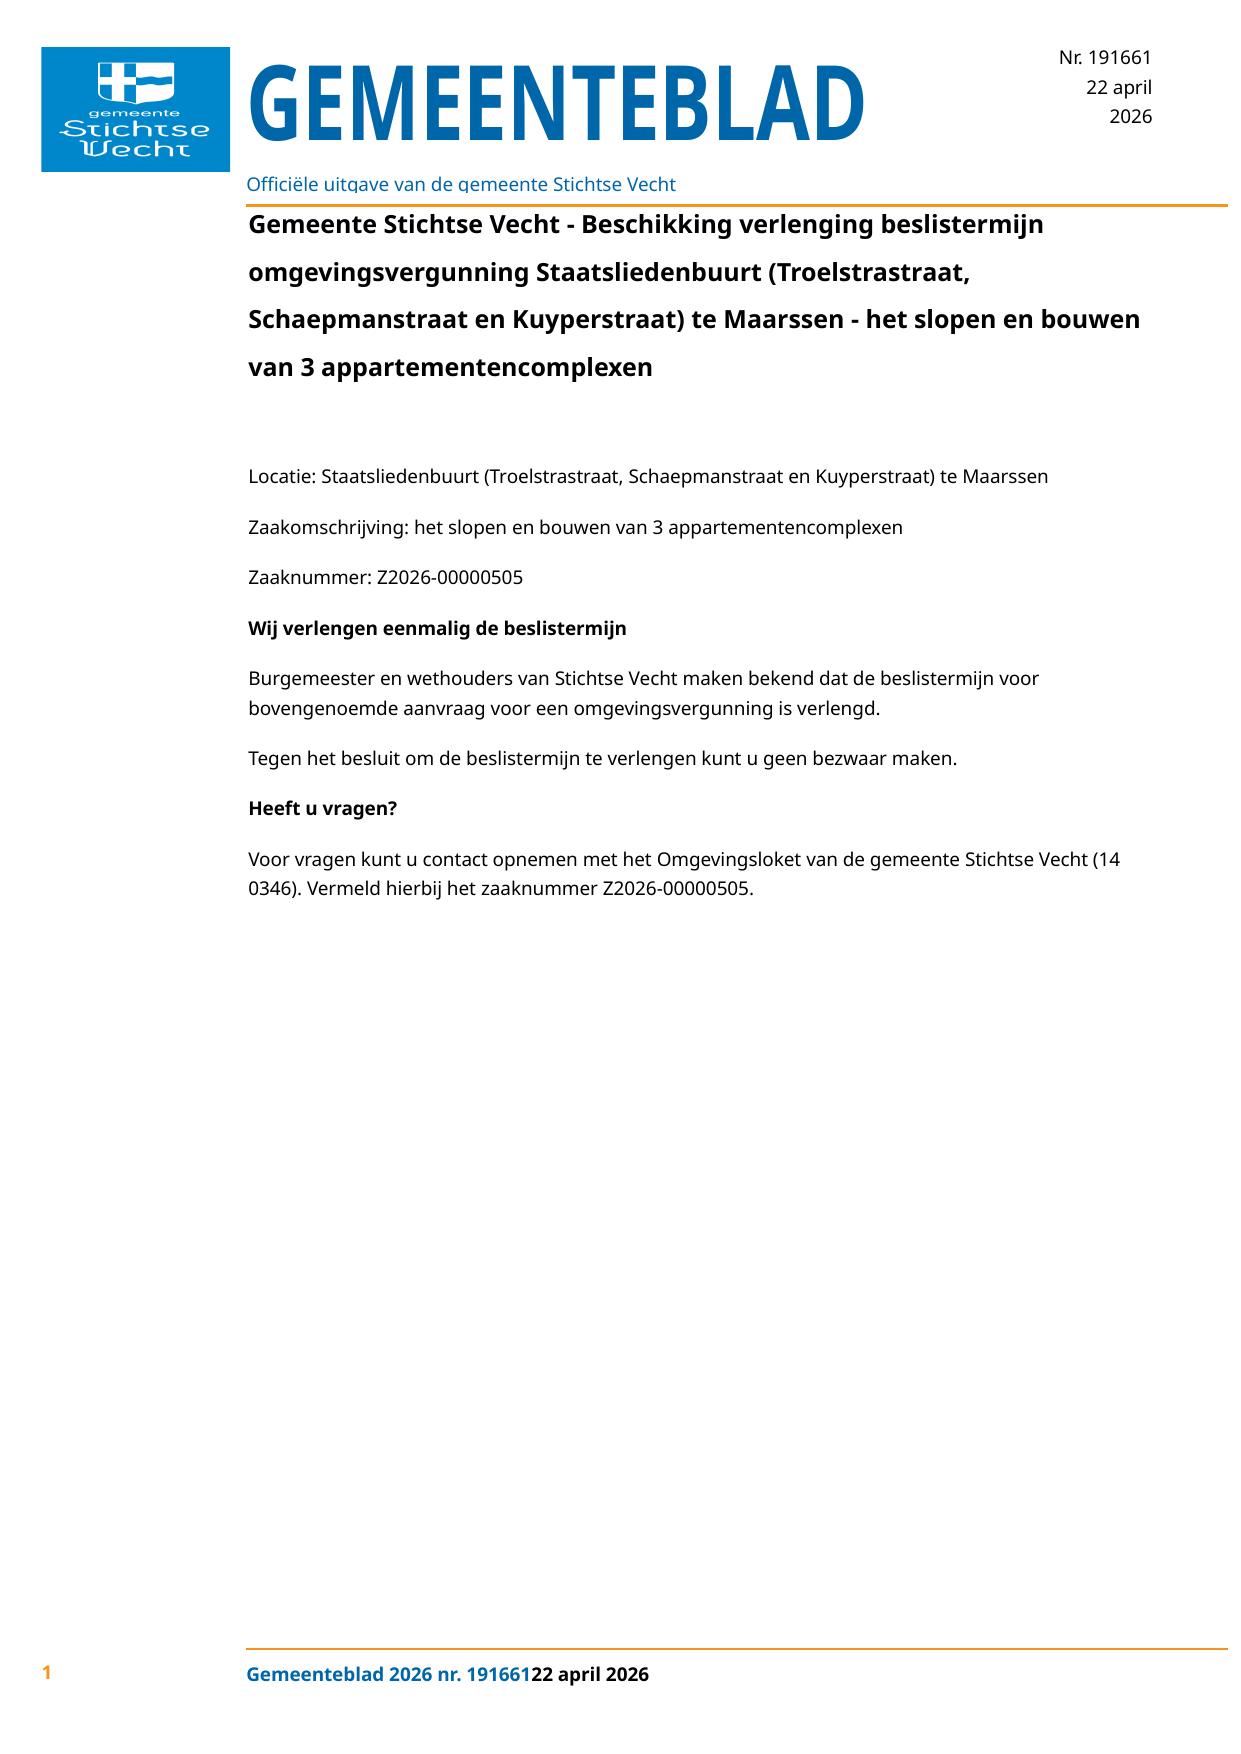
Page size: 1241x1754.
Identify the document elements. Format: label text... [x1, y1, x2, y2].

text Heeft u vragen? [248, 796, 1152, 821]
text Tegen het besluit om de beslistermijn te verlengen kunt u geen bezwaar maken. [248, 745, 1152, 771]
picture [99, 63, 135, 101]
text Wij verlengen eenmalig de beslistermijn [248, 615, 1152, 641]
picture [137, 63, 174, 103]
text Zaakomschrijving: het slopen en bouwen van 3 appartementencomplexen [248, 514, 1152, 540]
text Locatie: Staatsliedenbuurt (Troelstrastraat, Schaepmanstraat en Kuyperstraat) te Maarssen [248, 463, 1152, 489]
text Zaaknummer: Z2026-00000505 [248, 564, 1152, 590]
text Burgemeester en wethouders van Stichtse Vecht maken bekend dat de beslistermijn voor bovengenoemde aanvraag voor een omgevingsvergunning is verlengd. [248, 665, 1152, 721]
text Gemeente Stichtse Vecht - Beschikking verlenging beslistermijn omgevingsvergunning Staatsliedenbuurt (Troelstrastraat, Schaepmanstraat en Kuyperstraat) te Maarssen - het slopen en bouwen van 3 appartementencomplexen [248, 207, 1152, 384]
text Voor vragen kunt u contact opnemen met het Omgevingsloket van de gemeente Stichtse Vecht (14 0346). Vermeld hierbij het zaaknummer Z2026-00000505. [248, 846, 1152, 901]
